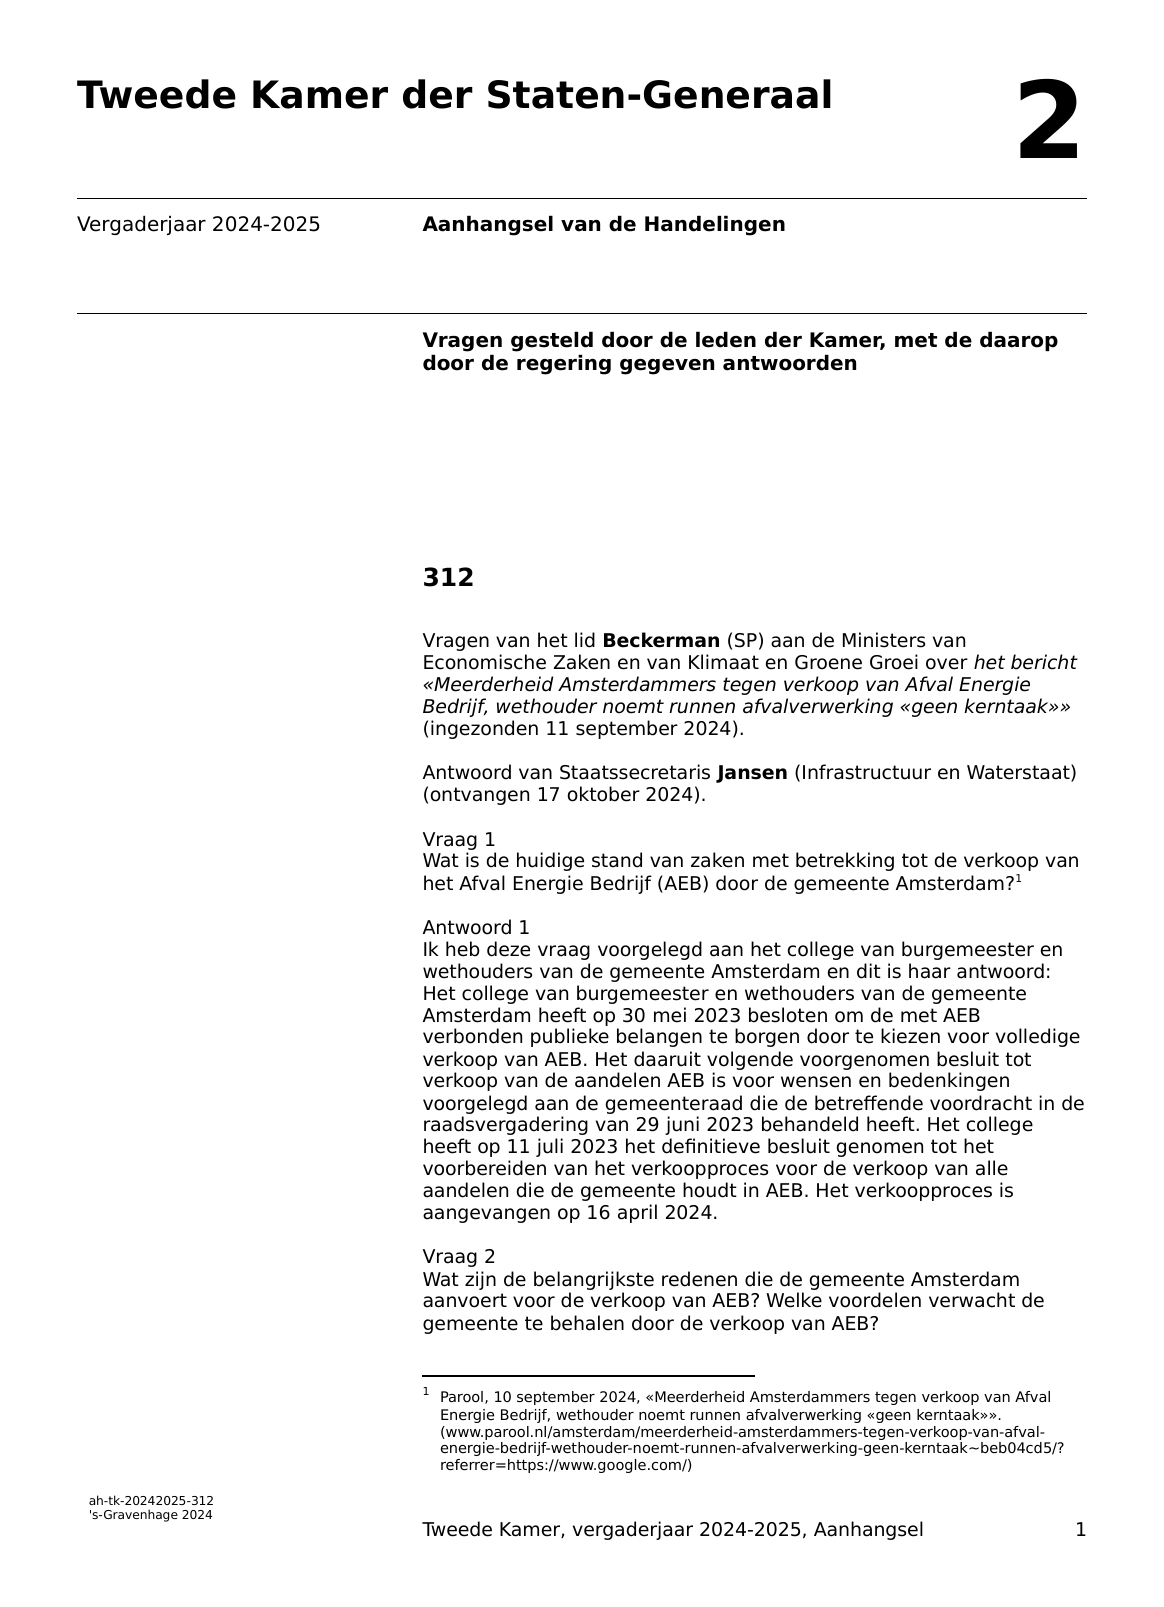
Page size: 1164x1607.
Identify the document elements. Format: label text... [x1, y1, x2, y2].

text 312 [422, 563, 1087, 592]
text Parool, 10 september 2024, «Meerderheid Amsterdammers tegen verkoop van Afval Energie Bedrijf, wethouder noemt runnen afvalverwerking «geen kerntaak»». (www.parool.nl/amsterdam/meerderheid-amsterdammers-tegen-verkoop-van-afval-energie-bedrijf-wethouder-noemt-runnen-afvalverwerking-geen-kerntaak~beb04cd5/?referrer=https://www.google.com/) [422, 1385, 1087, 1474]
text Ik heb deze vraag voorgelegd aan het college van burgemeester en wethouders van de gemeente Amsterdam en dit is haar antwoord: [422, 938, 1087, 982]
text Wat zijn de belangrijkste redenen die de gemeente Amsterdam aanvoert voor de verkoop van AEB? Welke voordelen verwacht de gemeente te behalen door de verkoop van AEB? [422, 1268, 1087, 1334]
text Antwoord 1 [422, 917, 1087, 938]
table_cell [77, 314, 422, 375]
text Wat is de huidige stand van zaken met betrekking tot de verkoop van het Afval Energie Bedrijf (AEB) door de gemeente Amsterdam? [422, 850, 1087, 894]
table_header Tweede Kamer der Staten-Generaal [77, 59, 886, 198]
text Antwoord van Staatssecretaris Jansen (Infrastructuur en Waterstaat) (ontvangen 17 oktober 2024). [422, 762, 1087, 806]
text Vragen van het lid Beckerman (SP) aan de Ministers van Economische Zaken en van Klimaat en Groene Groei over het bericht «Meerderheid Amsterdammers tegen verkoop van Afval Energie Bedrijf, wethouder noemt runnen afvalverwerking «geen kerntaak»» (ingezonden 11 september 2024). [422, 630, 1087, 740]
table_cell Vragen gesteld door de leden der Kamer, met de daarop door de regering gegeven antwoorden [422, 314, 1087, 375]
text Het college van burgemeester en wethouders van de gemeente Amsterdam heeft op 30 mei 2023 besloten om de met AEB verbonden publieke belangen te borgen door te kiezen voor volledige verkoop van AEB. Het daaruit volgende voorgenomen besluit tot verkoop van de aandelen AEB is voor wensen en bedenkingen voorgelegd aan de gemeenteraad die de betreffende voordracht in de raadsvergadering van 29 juni 2023 behandeld heeft. Het college heeft op 11 juli 2023 het definitieve besluit genomen tot het voorbereiden van het verkoopproces voor de verkoop van alle aandelen die de gemeente houdt in AEB. Het verkoopproces is aangevangen op 16 april 2024. [422, 982, 1087, 1224]
text 's-Gravenhage 2024 [88, 1508, 323, 1522]
table_cell Aanhangsel van de Handelingen [422, 199, 1087, 313]
table_header 2 [886, 59, 1087, 198]
text Vraag 2 [422, 1246, 1087, 1268]
text Vraag 1 [422, 828, 1087, 850]
text ah-tk-20242025-312 [88, 1494, 323, 1508]
table_cell Vergaderjaar 2024-2025 [77, 199, 422, 313]
